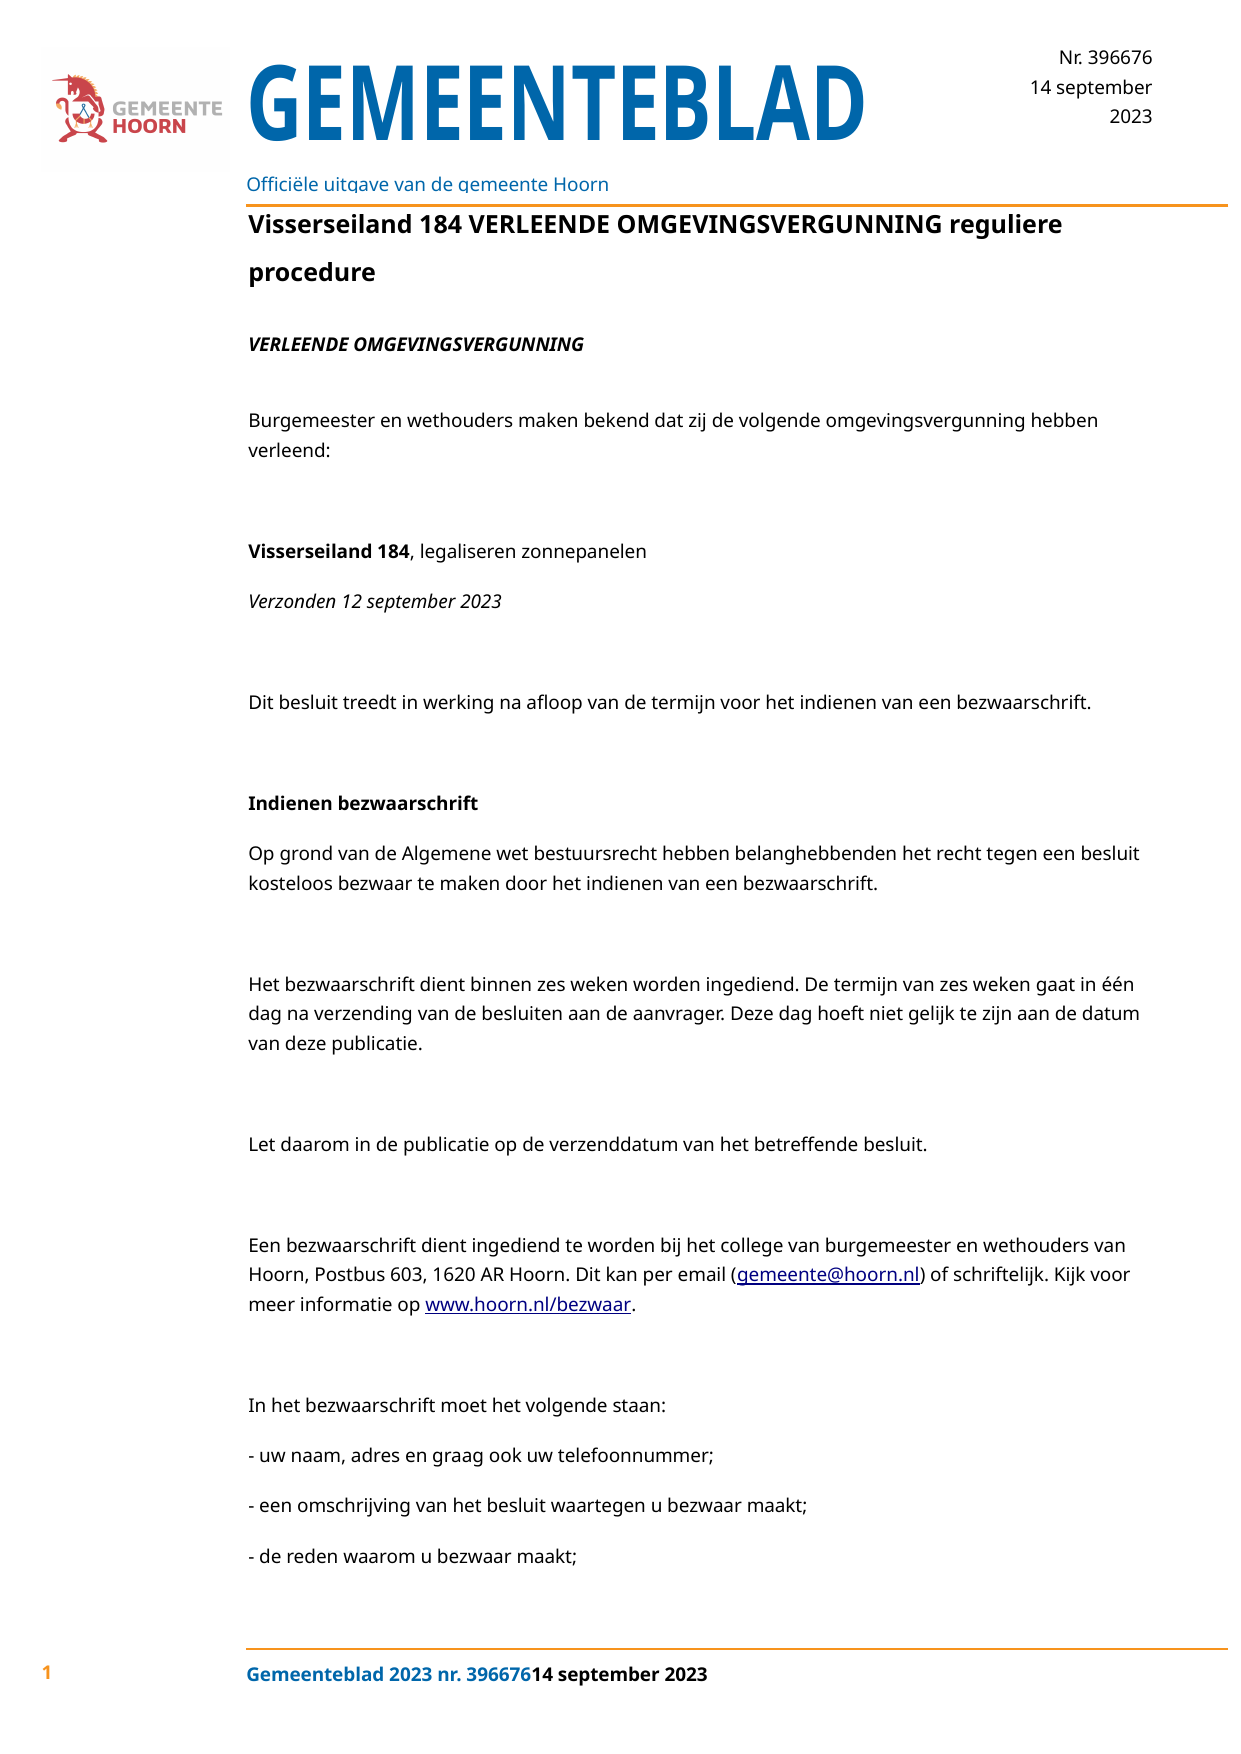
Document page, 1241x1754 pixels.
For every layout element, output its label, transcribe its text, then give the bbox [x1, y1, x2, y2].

text Visserseiland 184, legaliseren zonnepanelen [248, 538, 1152, 564]
text VERLEENDE OMGEVINGSVERGUNNING [248, 331, 1152, 357]
text Indienen bezwaarschrift [248, 790, 1152, 816]
text Burgemeester en wethouders maken bekend dat zij de volgende omgevingsvergunning hebben verleend: [248, 408, 1152, 463]
text Visserseiland 184 VERLEENDE OMGEVINGSVERGUNNING reguliere procedure [248, 207, 1152, 288]
text Verzonden 12 september 2023 [248, 588, 1152, 614]
picture [41, 47, 231, 172]
text - uw naam, adres en graag ook uw telefoonnummer; [248, 1442, 1152, 1468]
text Let daarom in de publicatie op de verzenddatum van het betreffende besluit. [248, 1131, 1152, 1157]
text In het bezwaarschrift moet het volgende staan: [248, 1392, 1152, 1417]
text Het bezwaarschrift dient binnen zes weken worden ingediend. De termijn van zes weken gaat in één dag na verzending van de besluiten aan de aanvrager. Deze dag hoeft niet gelijk te zijn aan de datum van deze publicatie. [248, 971, 1152, 1056]
text - de reden waarom u bezwaar maakt; [248, 1543, 1152, 1569]
text - een omschrijving van het besluit waartegen u bezwaar maakt; [248, 1493, 1152, 1518]
text Dit besluit treedt in werking na afloop van de termijn voor het indienen van een bezwaarschrift. [248, 689, 1152, 715]
text Een bezwaarschrift dient ingediend te worden bij het college van burgemeester en wethouders van Hoorn, Postbus 603, 1620 AR Hoorn. Dit kan per email (gemeente@hoorn.nl) of schriftelijk. Kijk voor meer informatie op www.hoorn.nl/bezwaar. [248, 1232, 1152, 1317]
text Op grond van de Algemene wet bestuursrecht hebben belanghebbenden het recht tegen een besluit kosteloos bezwaar te maken door het indienen van een bezwaarschrift. [248, 841, 1152, 896]
